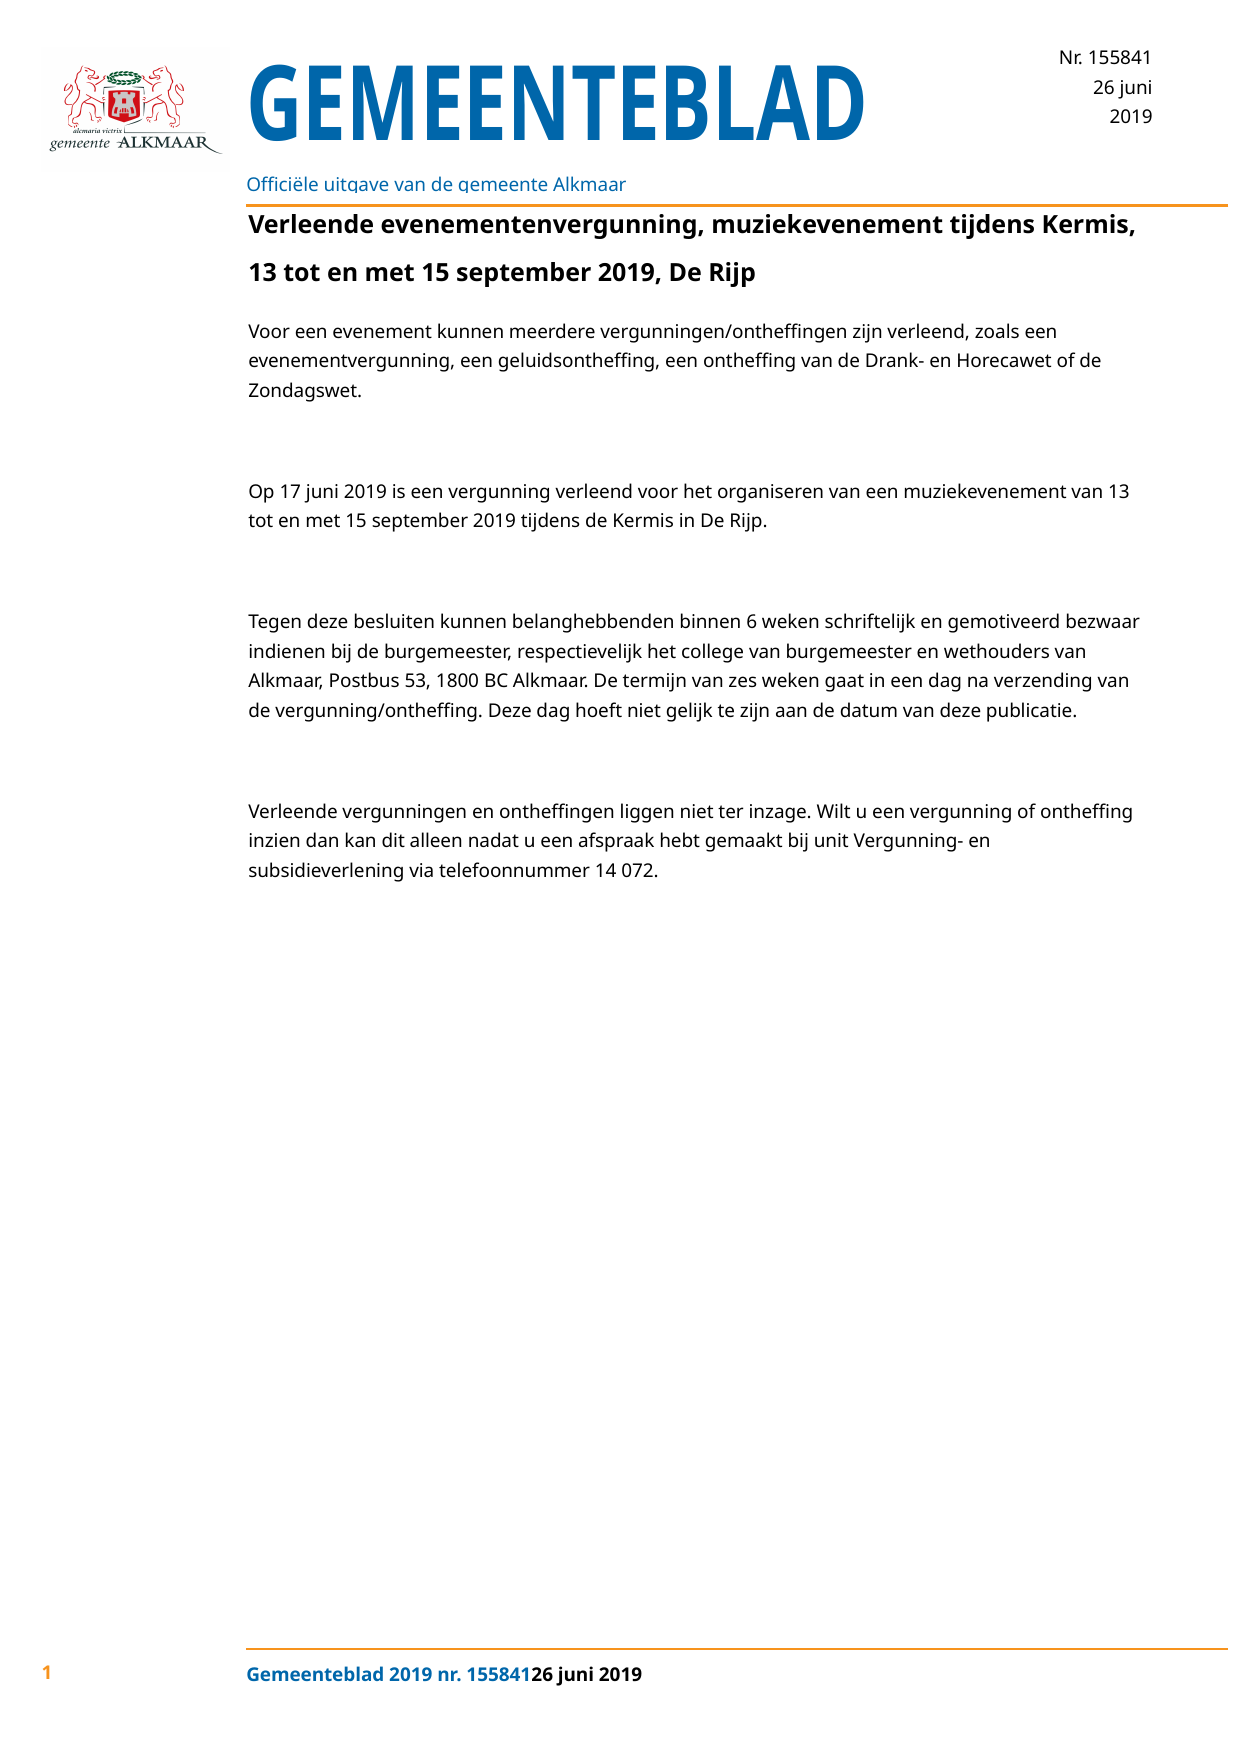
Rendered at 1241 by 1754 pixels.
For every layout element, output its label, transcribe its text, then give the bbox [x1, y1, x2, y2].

text Verleende vergunningen en ontheffingen liggen niet ter inzage. Wilt u een vergunning of ontheffing inzien dan kan dit alleen nadat u een afspraak hebt gemaakt bij unit Vergunning- en subsidieverlening via telefoonnummer 14 072. [248, 798, 1152, 883]
picture [41, 47, 231, 172]
text Verleende evenementenvergunning, muziekevenement tijdens Kermis, 13 tot en met 15 september 2019, De Rijp [248, 207, 1152, 288]
text Voor een evenement kunnen meerdere vergunningen/ontheffingen zijn verleend, zoals een evenementvergunning, een geluidsontheffing, een ontheffing van de Drank- en Horecawet of de Zondagswet. [248, 318, 1152, 403]
text Op 17 juni 2019 is een vergunning verleend voor het organiseren van een muziekevenement van 13 tot en met 15 september 2019 tijdens de Kermis in De Rijp. [248, 478, 1152, 533]
text Tegen deze besluiten kunnen belanghebbenden binnen 6 weken schriftelijk en gemotiveerd bezwaar indienen bij de burgemeester, respectievelijk het college van burgemeester en wethouders van Alkmaar, Postbus 53, 1800 BC Alkmaar. De termijn van zes weken gaat in een dag na verzending van de vergunning/ontheffing. Deze dag hoeft niet gelijk te zijn aan de datum van deze publicatie. [248, 608, 1152, 723]
